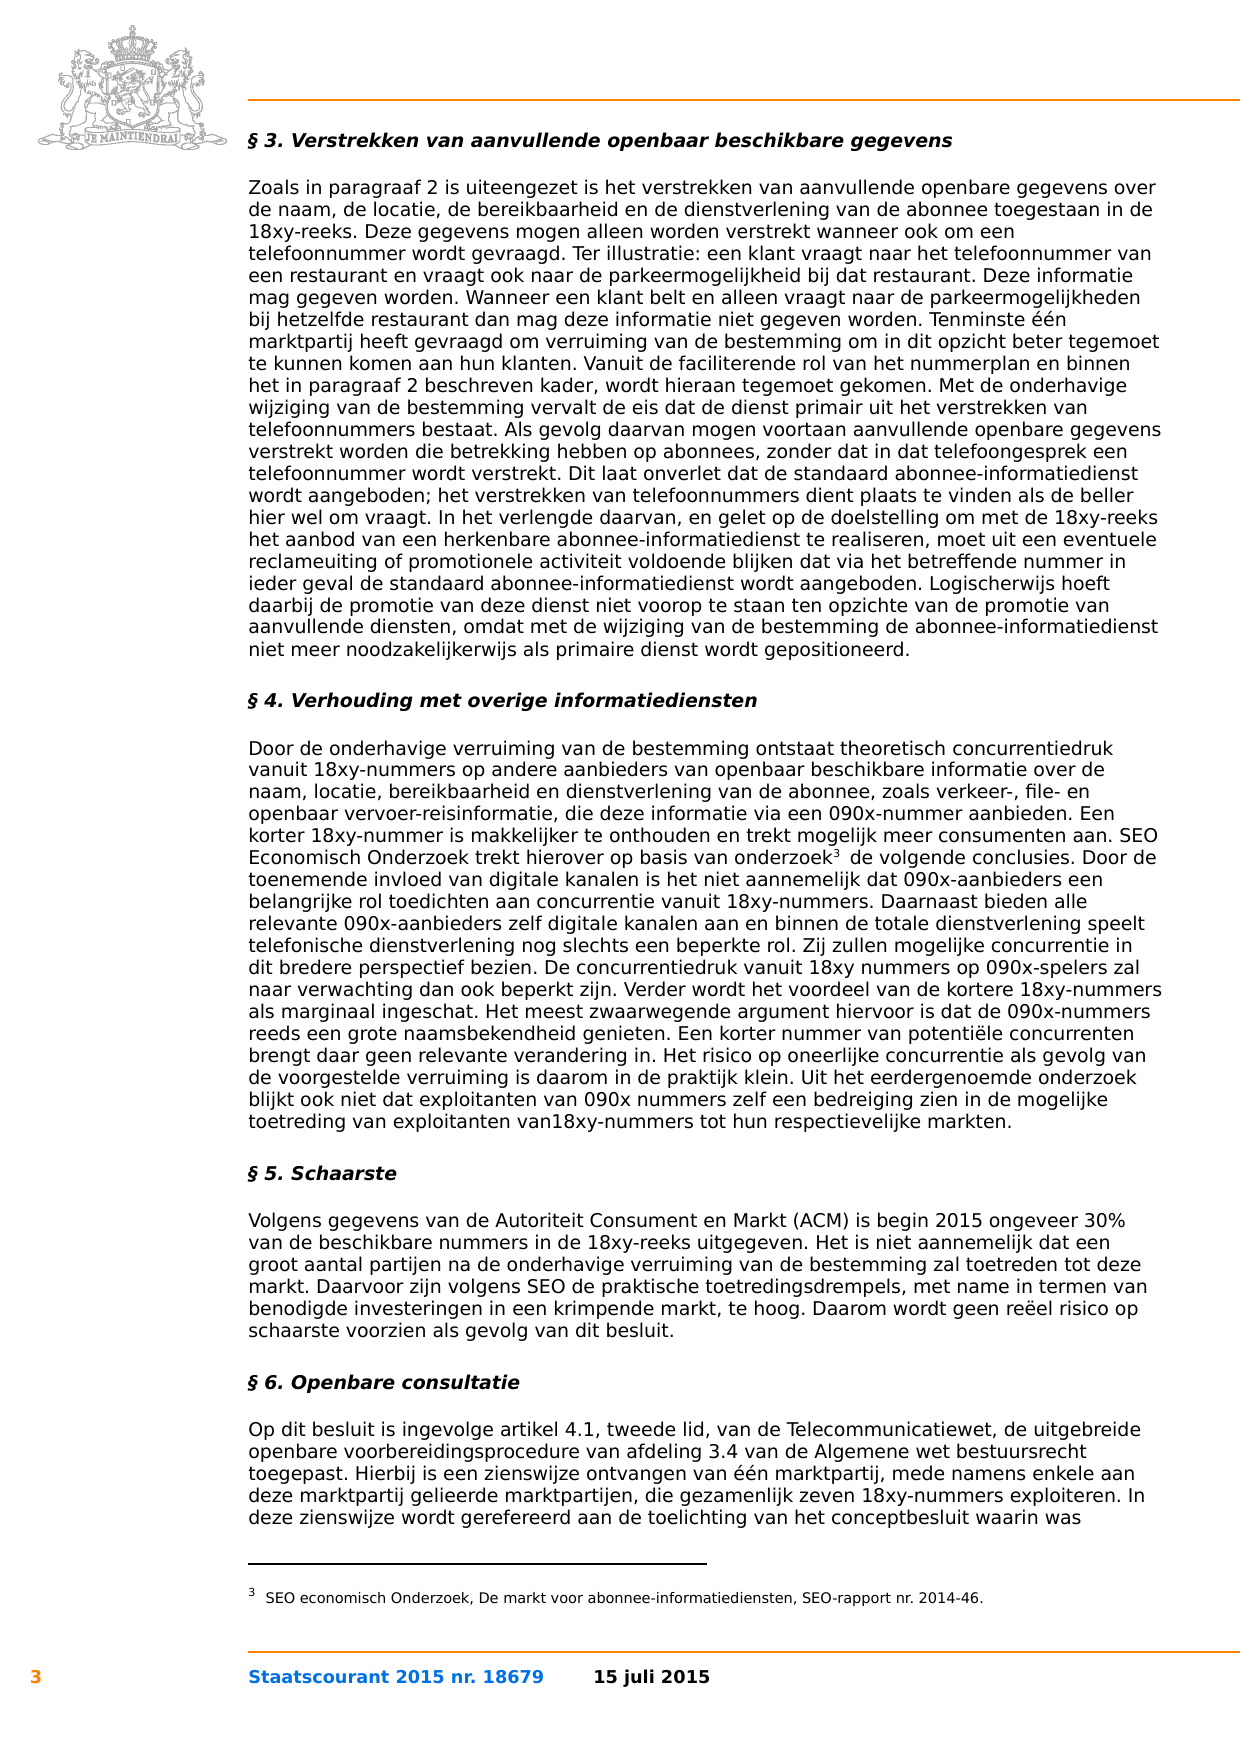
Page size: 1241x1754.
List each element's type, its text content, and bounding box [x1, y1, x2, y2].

text Op dit besluit is ingevolge artikel 4.1, tweede lid, van de Telecommunicatiewet, de uitgebreide openbare voorbereidingsprocedure van afdeling 3.4 van de Algemene wet bestuursrecht toegepast. Hierbij is een zienswijze ontvangen van één marktpartij, mede namens enkele aan deze marktpartij gelieerde marktpartijen, die gezamenlijk zeven 18xy-nummers exploiteren. In deze zienswijze wordt gerefereerd aan de toelichting van het conceptbesluit waarin was [248, 1419, 1163, 1529]
subtitle § 3. Verstrekken van aanvullende openbaar beschikbare gegevens [248, 130, 1163, 152]
subtitle § 4. Verhouding met overige informatiediensten [248, 690, 1163, 712]
text Door de onderhavige verruiming van de bestemming ontstaat theoretisch concurrentiedruk vanuit 18xy-nummers op andere aanbieders van openbaar beschikbare informatie over de naam, locatie, bereikbaarheid en dienstverlening van de abonnee, zoals verkeer-, file- en openbaar vervoer-reisinformatie, die deze informatie via een 090x-nummer aanbieden. Een korter 18xy-nummer is makkelijker te onthouden en trekt mogelijk meer consumenten aan. SEO Economisch Onderzoek trekt hierover op basis van onderzoek de volgende conclusies. Door de toenemende invloed van digitale kanalen is het niet aannemelijk dat 090x-aanbieders een belangrijke rol toedichten aan concurrentie vanuit 18xy-nummers. Daarnaast bieden alle relevante 090x-aanbieders zelf digitale kanalen aan en binnen de totale dienstverlening speelt telefonische dienstverlening nog slechts een beperkte rol. Zij zullen mogelijke concurrentie in dit bredere perspectief bezien. De concurrentiedruk vanuit 18xy nummers op 090x-spelers zal naar verwachting dan ook beperkt zijn. Verder wordt het voordeel van de kortere 18xy-nummers als marginaal ingeschat. Het meest zwaarwegende argument hiervoor is dat de 090x-nummers reeds een grote naamsbekendheid genieten. Een korter nummer van potentiële concurrenten brengt daar geen relevante verandering in. Het risico op oneerlijke concurrentie als gevolg van de voorgestelde verruiming is daarom in de praktijk klein. Uit het eerdergenoemde onderzoek blijkt ook niet dat exploitanten van 090x nummers zelf een bedreiging zien in de mogelijke toetreding van exploitanten van18xy-nummers tot hun respectievelijke markten. [248, 737, 1163, 1133]
text Volgens gegevens van de Autoriteit Consument en Markt (ACM) is begin 2015 ongeveer 30% van de beschikbare nummers in de 18xy-reeks uitgegeven. Het is niet aannemelijk dat een groot aantal partijen na de onderhavige verruiming van de bestemming zal toetreden tot deze markt. Daarvoor zijn volgens SEO de praktische toetredingsdrempels, met name in termen van benodigde investeringen in een krimpende markt, te hoog. Daarom wordt geen reëel risico op schaarste voorzien als gevolg van dit besluit. [248, 1210, 1163, 1342]
text SEO economisch Onderzoek, De markt voor abonnee-informatiediensten, SEO-rapport nr. 2014-46. [248, 1586, 1163, 1608]
subtitle § 5. Schaarste [248, 1163, 1163, 1185]
picture [38, 25, 227, 150]
text Zoals in paragraaf 2 is uiteengezet is het verstrekken van aanvullende openbare gegevens over de naam, de locatie, de bereikbaarheid en de dienstverlening van de abonnee toegestaan in de 18xy-reeks. Deze gegevens mogen alleen worden verstrekt wanneer ook om een telefoonnummer wordt gevraagd. Ter illustratie: een klant vraagt naar het telefoonnummer van een restaurant en vraagt ook naar de parkeermogelijkheid bij dat restaurant. Deze informatie mag gegeven worden. Wanneer een klant belt en alleen vraagt naar de parkeermogelijkheden bij hetzelfde restaurant dan mag deze informatie niet gegeven worden. Tenminste één marktpartij heeft gevraagd om verruiming van de bestemming om in dit opzicht beter tegemoet te kunnen komen aan hun klanten. Vanuit de faciliterende rol van het nummerplan en binnen het in paragraaf 2 beschreven kader, wordt hieraan tegemoet gekomen. Met de onderhavige wijziging van de bestemming vervalt de eis dat de dienst primair uit het verstrekken van telefoonnummers bestaat. Als gevolg daarvan mogen voortaan aanvullende openbare gegevens verstrekt worden die betrekking hebben op abonnees, zonder dat in dat telefoongesprek een telefoonnummer wordt verstrekt. Dit laat onverlet dat de standaard abonnee-informatiedienst wordt aangeboden; het verstrekken van telefoonnummers dient plaats te vinden als de beller hier wel om vraagt. In het verlengde daarvan, en gelet op de doelstelling om met de 18xy-reeks het aanbod van een herkenbare abonnee-informatiedienst te realiseren, moet uit een eventuele reclameuiting of promotionele activiteit voldoende blijken dat via het betreffende nummer in ieder geval de standaard abonnee-informatiedienst wordt aangeboden. Logischerwijs hoeft daarbij de promotie van deze dienst niet voorop te staan ten opzichte van de promotie van aanvullende diensten, omdat met de wijziging van de bestemming de abonnee-informatiedienst niet meer noodzakelijkerwijs als primaire dienst wordt gepositioneerd. [248, 177, 1163, 660]
subtitle § 6. Openbare consultatie [248, 1372, 1163, 1394]
